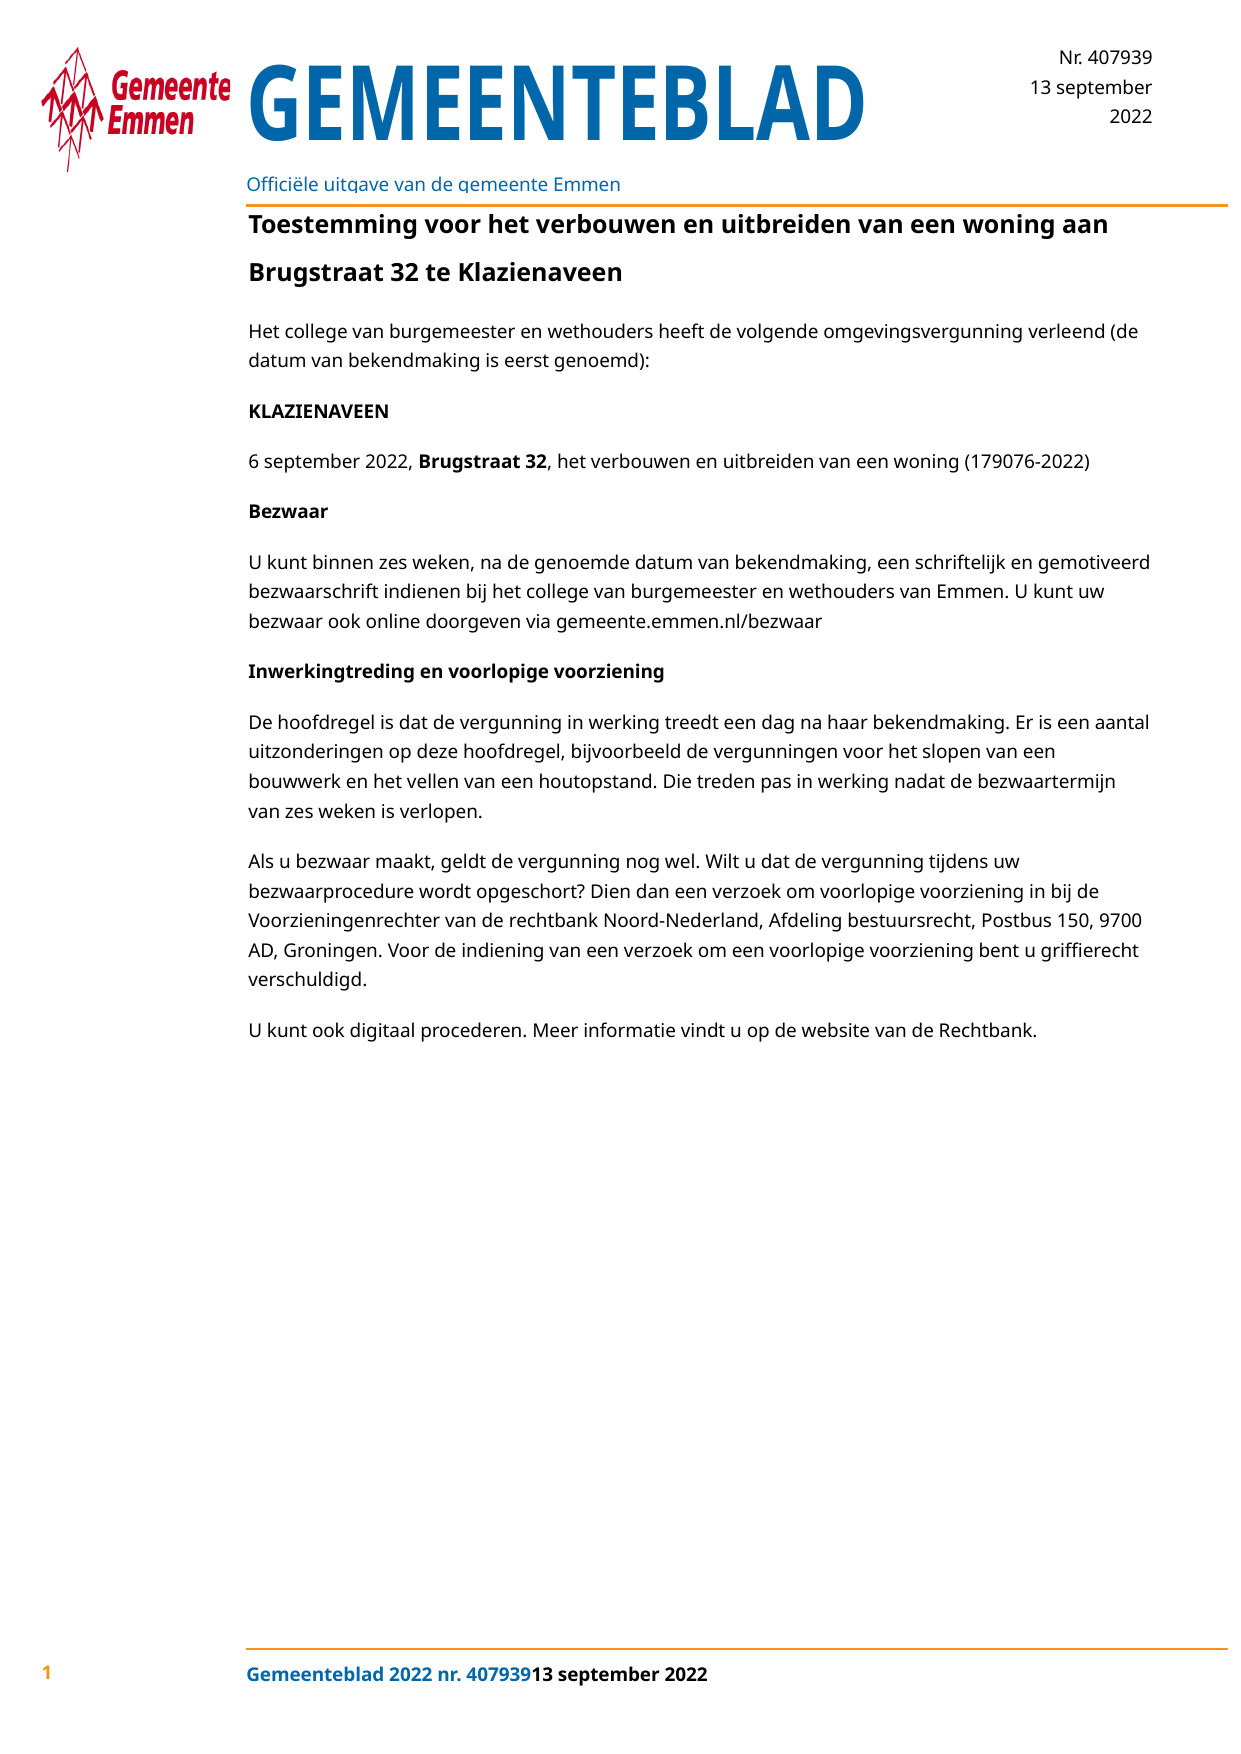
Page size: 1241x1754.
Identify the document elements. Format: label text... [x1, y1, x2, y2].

text 6 september 2022, Brugstraat 32, het verbouwen en uitbreiden van een woning (179076-2022) [248, 448, 1152, 474]
text Het college van burgemeester en wethouders heeft de volgende omgevingsvergunning verleend (de datum van bekendmaking is eerst genoemd): [248, 318, 1152, 373]
text Bezwaar [248, 499, 1152, 524]
text U kunt binnen zes weken, na de genoemde datum van bekendmaking, een schriftelijk en gemotiveerd bezwaarschrift indienen bij het college van burgemeester en wethouders van Emmen. U kunt uw bezwaar ook online doorgeven via gemeente.emmen.nl/bezwaar [248, 549, 1152, 634]
text KLAZIENAVEEN [248, 398, 1152, 424]
text De hoofdregel is dat de vergunning in werking treedt een dag na haar bekendmaking. Er is een aantal uitzonderingen op deze hoofdregel, bijvoorbeeld de vergunningen voor het slopen van een bouwwerk en het vellen van een houtopstand. Die treden pas in werking nadat de bezwaartermijn van zes weken is verlopen. [248, 709, 1152, 824]
text U kunt ook digitaal procederen. Meer informatie vindt u op de website van de Rechtbank. [248, 1017, 1152, 1043]
text Inwerkingtreding en voorlopige voorziening [248, 659, 1152, 684]
text Als u bezwaar maakt, geldt de vergunning nog wel. Wilt u dat de vergunning tijdens uw bezwaarprocedure wordt opgeschort? Dien dan een verzoek om voorlopige voorziening in bij de Voorzieningenrechter van de rechtbank Noord-Nederland, Afdeling bestuursrecht, Postbus 150, 9700 AD, Groningen. Voor de indiening van een verzoek om een voorlopige voorziening bent u griffierecht verschuldigd. [248, 848, 1152, 992]
picture [41, 47, 231, 172]
text Toestemming voor het verbouwen en uitbreiden van een woning aan Brugstraat 32 te Klazienaveen [248, 207, 1152, 288]
